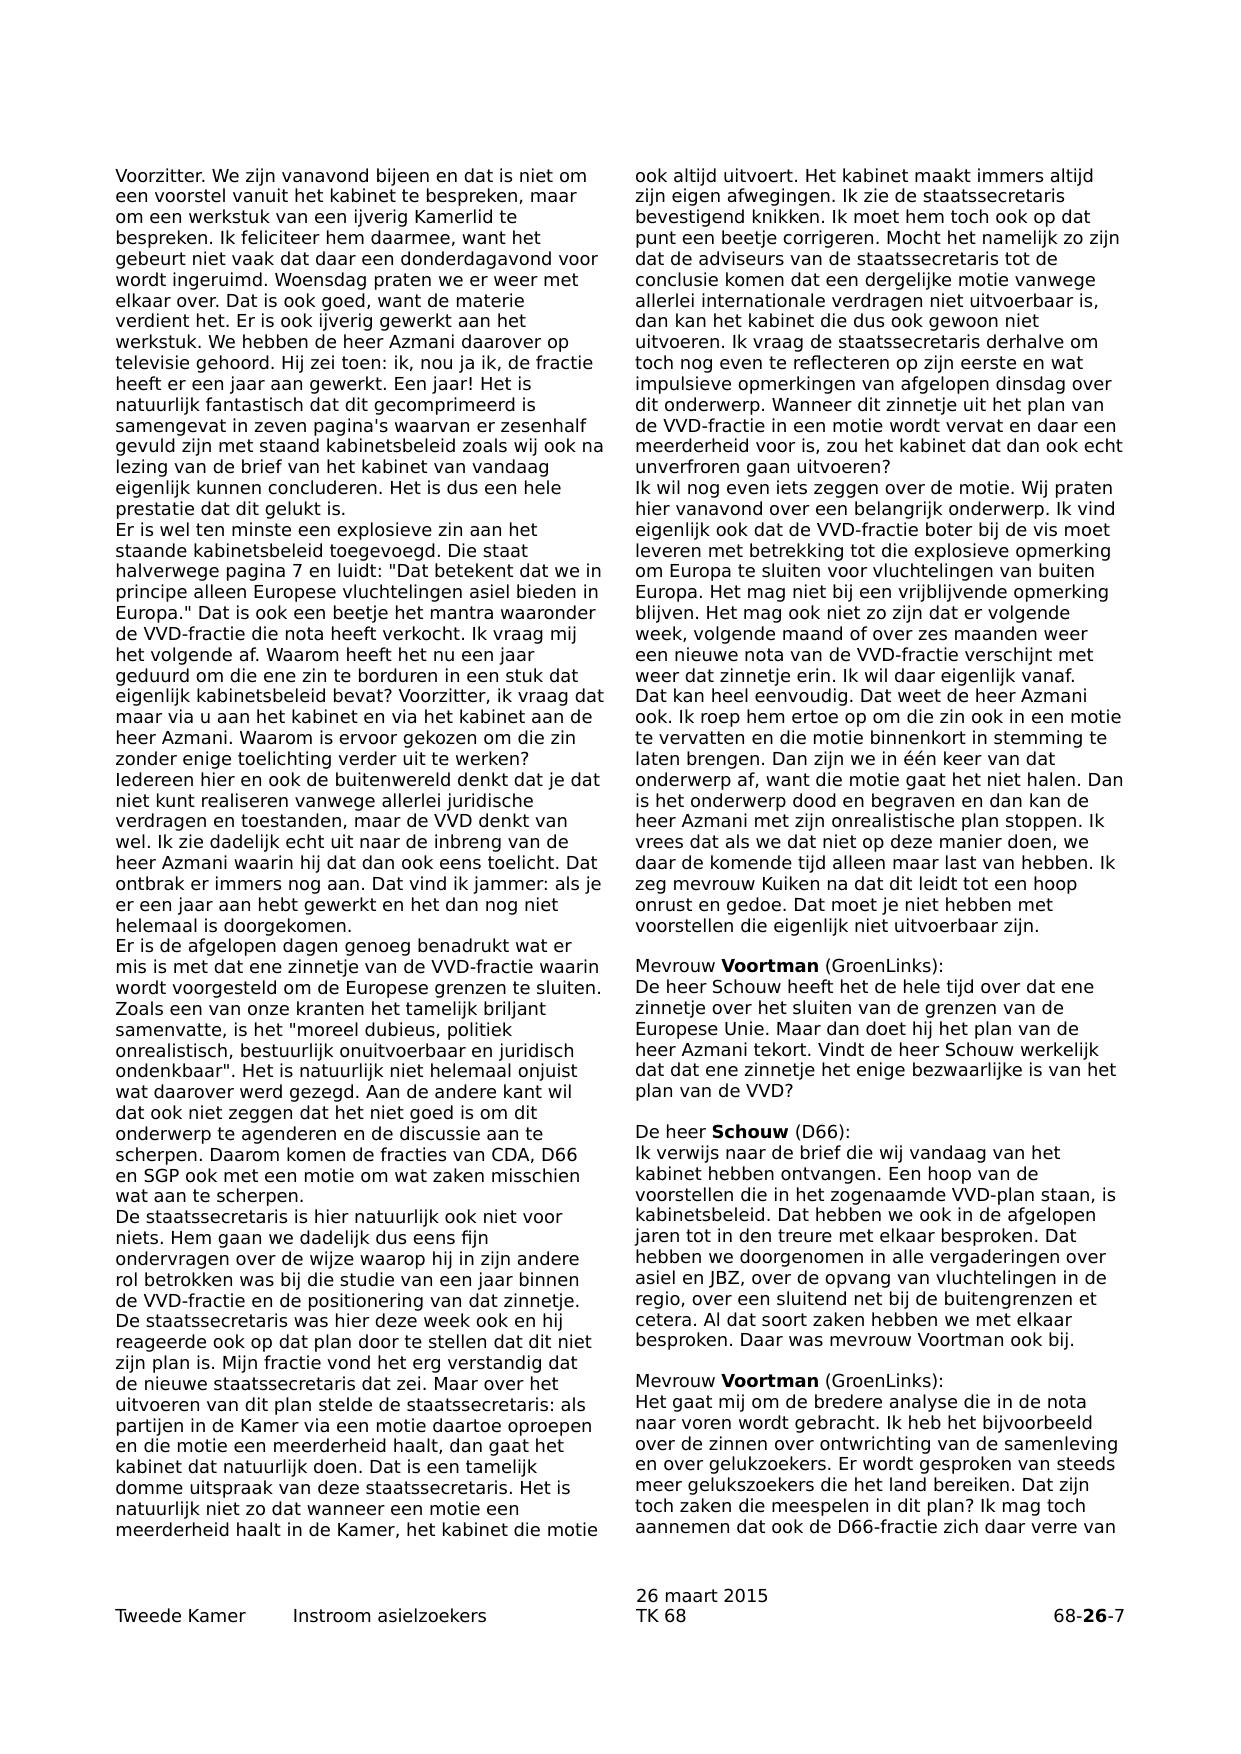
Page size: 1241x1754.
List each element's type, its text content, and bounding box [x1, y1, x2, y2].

text Er is de afgelopen dagen genoeg benadrukt wat er mis is met dat ene zinnetje van de VVD-fractie waarin wordt voorgesteld om de Europese grenzen te sluiten. Zoals een van onze kranten het tamelijk briljant samenvatte, is het "moreel dubieus, politiek onrealistisch, bestuurlijk onuitvoerbaar en juridisch ondenkbaar". Het is natuurlijk niet helemaal onjuist wat daarover werd gezegd. Aan de andere kant wil dat ook niet zeggen dat het niet goed is om dit onderwerp te agenderen en de discussie aan te scherpen. Daarom komen de fracties van CDA, D66 en SGP ook met een motie om wat zaken misschien wat aan te scherpen. [115, 936, 605, 1207]
text Dat kan heel eenvoudig. Dat weet de heer Azmani ook. Ik roep hem ertoe op om die zin ook in een motie te vervatten en die motie binnenkort in stemming te laten brengen. Dan zijn we in één keer van dat onderwerp af, want die motie gaat het niet halen. Dan is het onderwerp dood en begraven en dan kan de heer Azmani met zijn onrealistische plan stoppen. Ik vrees dat als we dat niet op deze manier doen, we daar de komende tijd alleen maar last van hebben. Ik zeg mevrouw Kuiken na dat dit leidt tot een hoop onrust en gedoe. Dat moet je niet hebben met voorstellen die eigenlijk niet uitvoerbaar zijn. [635, 686, 1125, 936]
text De staatssecretaris is hier natuurlijk ook niet voor niets. Hem gaan we dadelijk dus eens fijn ondervragen over de wijze waarop hij in zijn andere rol betrokken was bij die studie van een jaar binnen de VVD-fractie en de positionering van dat zinnetje. De staatssecretaris was hier deze week ook en hij reageerde ook op dat plan door te stellen dat dit niet zijn plan is. Mijn fractie vond het erg verstandig dat de nieuwe staatssecretaris dat zei. Maar over het uitvoeren van dit plan stelde de staatssecretaris: als partijen in de Kamer via een motie daartoe oproepen en die motie een meerderheid haalt, dan gaat het kabinet dat natuurlijk doen. Dat is een tamelijk domme uitspraak van deze staatssecretaris. Het is natuurlijk niet zo dat wanneer een motie een meerderheid haalt in de Kamer, het kabinet die motie [115, 1207, 605, 1540]
text Ik verwijs naar de brief die wij vandaag van het kabinet hebben ontvangen. Een hoop van de voorstellen die in het zogenaamde VVD-plan staan, is kabinetsbeleid. Dat hebben we ook in de afgelopen jaren tot in den treure met elkaar besproken. Dat hebben we doorgenomen in alle vergaderingen over asiel en JBZ, over de opvang van vluchtelingen in de regio, over een sluitend net bij de buitengrenzen et cetera. Al dat soort zaken hebben we met elkaar besproken. Daar was mevrouw Voortman ook bij. [635, 1143, 1125, 1351]
text Mevrouw Voortman (GroenLinks): [635, 1371, 1125, 1392]
text Ik wil nog even iets zeggen over de motie. Wij praten hier vanavond over een belangrijk onderwerp. Ik vind eigenlijk ook dat de VVD-fractie boter bij de vis moet leveren met betrekking tot die explosieve opmerking om Europa te sluiten voor vluchtelingen van buiten Europa. Het mag niet bij een vrijblijvende opmerking blijven. Het mag ook niet zo zijn dat er volgende week, volgende maand of over zes maanden weer een nieuwe nota van de VVD-fractie verschijnt met weer dat zinnetje erin. Ik wil daar eigenlijk vanaf. [635, 478, 1125, 686]
text Voorzitter. We zijn vanavond bijeen en dat is niet om een voorstel vanuit het kabinet te bespreken, maar om een werkstuk van een ijverig Kamerlid te bespreken. Ik feliciteer hem daarmee, want het gebeurt niet vaak dat daar een donderdagavond voor wordt ingeruimd. Woensdag praten we er weer met elkaar over. Dat is ook goed, want de materie verdient het. Er is ook ijverig gewerkt aan het werkstuk. We hebben de heer Azmani daarover op televisie gehoord. Hij zei toen: ik, nou ja ik, de fractie heeft er een jaar aan gewerkt. Een jaar! Het is natuurlijk fantastisch dat dit gecomprimeerd is samengevat in zeven pagina's waarvan er zesenhalf gevuld zijn met staand kabinetsbeleid zoals wij ook na lezing van de brief van het kabinet van vandaag eigenlijk kunnen concluderen. Het is dus een hele prestatie dat dit gelukt is. [115, 165, 605, 519]
text Het gaat mij om de bredere analyse die in de nota naar voren wordt gebracht. Ik heb het bijvoorbeeld over de zinnen over ontwrichting van de samenleving en over gelukzoekers. Er wordt gesproken van steeds meer gelukszoekers die het land bereiken. Dat zijn toch zaken die meespelen in dit plan? Ik mag toch aannemen dat ook de D66-fractie zich daar verre van [635, 1392, 1125, 1537]
text De heer Schouw heeft het de hele tijd over dat ene zinnetje over het sluiten van de grenzen van de Europese Unie. Maar dan doet hij het plan van de heer Azmani tekort. Vindt de heer Schouw werkelijk dat dat ene zinnetje het enige bezwaarlijke is van het plan van de VVD? [635, 977, 1125, 1102]
text De heer Schouw (D66): [635, 1122, 1125, 1143]
text ook altijd uitvoert. Het kabinet maakt immers altijd zijn eigen afwegingen. Ik zie de staatssecretaris bevestigend knikken. Ik moet hem toch ook op dat punt een beetje corrigeren. Mocht het namelijk zo zijn dat de adviseurs van de staatssecretaris tot de conclusie komen dat een dergelijke motie vanwege allerlei internationale verdragen niet uitvoerbaar is, dan kan het kabinet die dus ook gewoon niet uitvoeren. Ik vraag de staatssecretaris derhalve om toch nog even te reflecteren op zijn eerste en wat impulsieve opmerkingen van afgelopen dinsdag over dit onderwerp. Wanneer dit zinnetje uit het plan van de VVD-fractie in een motie wordt vervat en daar een meerderheid voor is, zou het kabinet dat dan ook echt unverfroren gaan uitvoeren? [635, 165, 1125, 478]
text Er is wel ten minste een explosieve zin aan het staande kabinetsbeleid toegevoegd. Die staat halverwege pagina 7 en luidt: "Dat betekent dat we in principe alleen Europese vluchtelingen asiel bieden in Europa." Dat is ook een beetje het mantra waaronder de VVD-fractie die nota heeft verkocht. Ik vraag mij het volgende af. Waarom heeft het nu een jaar geduurd om die ene zin te borduren in een stuk dat eigenlijk kabinetsbeleid bevat? Voorzitter, ik vraag dat maar via u aan het kabinet en via het kabinet aan de heer Azmani. Waarom is ervoor gekozen om die zin zonder enige toelichting verder uit te werken? Iedereen hier en ook de buitenwereld denkt dat je dat niet kunt realiseren vanwege allerlei juridische verdragen en toestanden, maar de VVD denkt van wel. Ik zie dadelijk echt uit naar de inbreng van de heer Azmani waarin hij dat dan ook eens toelicht. Dat ontbrak er immers nog aan. Dat vind ik jammer: als je er een jaar aan hebt gewerkt en het dan nog niet helemaal is doorgekomen. [115, 519, 605, 936]
text Mevrouw Voortman (GroenLinks): [635, 956, 1125, 977]
